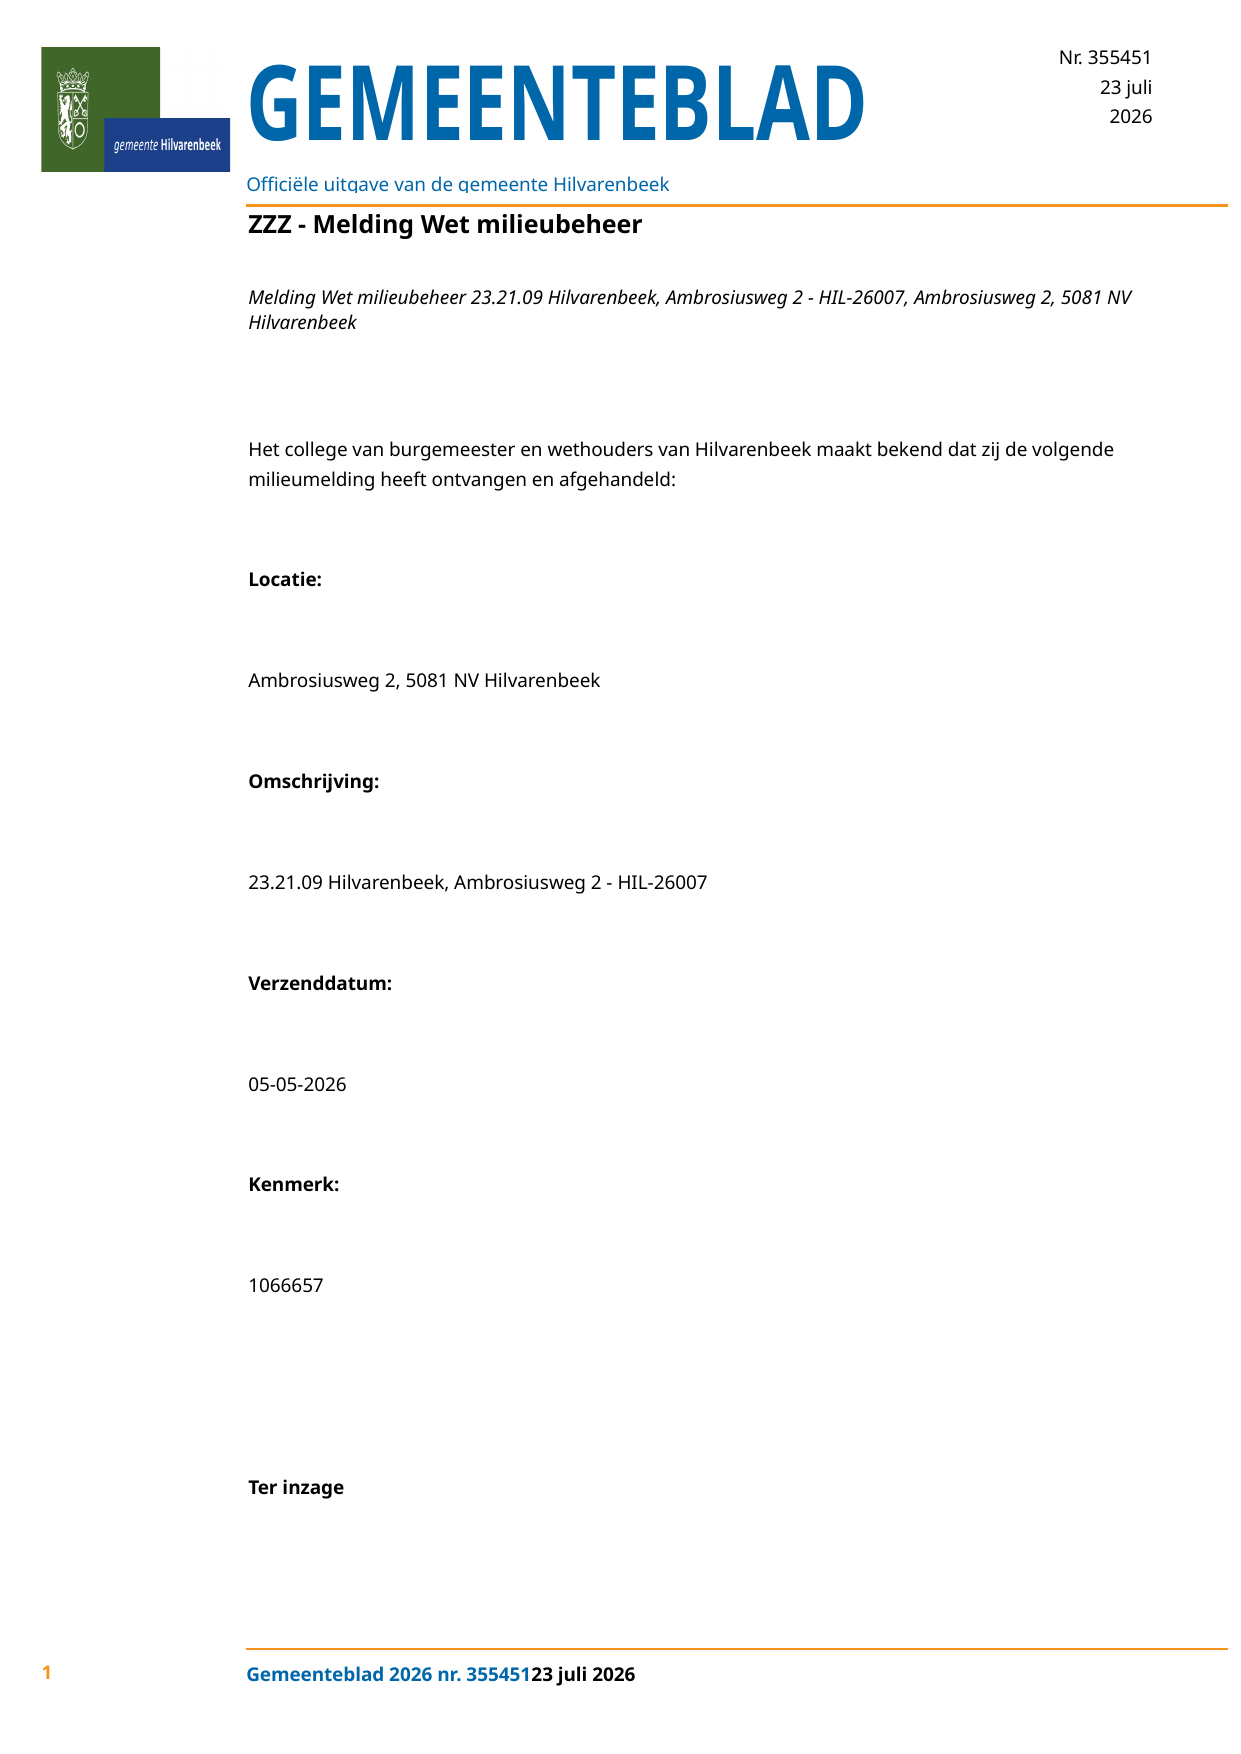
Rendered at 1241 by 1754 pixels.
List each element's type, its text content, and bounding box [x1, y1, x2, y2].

text Ambrosiusweg 2, 5081 NV Hilvarenbeek [248, 667, 1152, 693]
text 23.21.09 Hilvarenbeek, Ambrosiusweg 2 - HIL-26007 [248, 869, 1152, 895]
text Omschrijving: [248, 768, 1152, 794]
text Melding Wet milieubeheer 23.21.09 Hilvarenbeek, Ambrosiusweg 2 - HIL-26007, Ambrosiusweg 2, 5081 NV Hilvarenbeek [248, 284, 1152, 335]
text 05-05-2026 [248, 1071, 1152, 1096]
text Locatie: [248, 567, 1152, 592]
text 1066657 [248, 1272, 1152, 1298]
picture [41, 47, 231, 172]
text Het college van burgemeester en wethouders van Hilvarenbeek maakt bekend dat zij de volgende milieumelding heeft ontvangen en afgehandeld: [248, 436, 1152, 491]
text Ter inzage [248, 1474, 1152, 1500]
text Verzenddatum: [248, 970, 1152, 996]
text Kenmerk: [248, 1172, 1152, 1197]
text ZZZ - Melding Wet milieubeheer [248, 207, 1152, 241]
